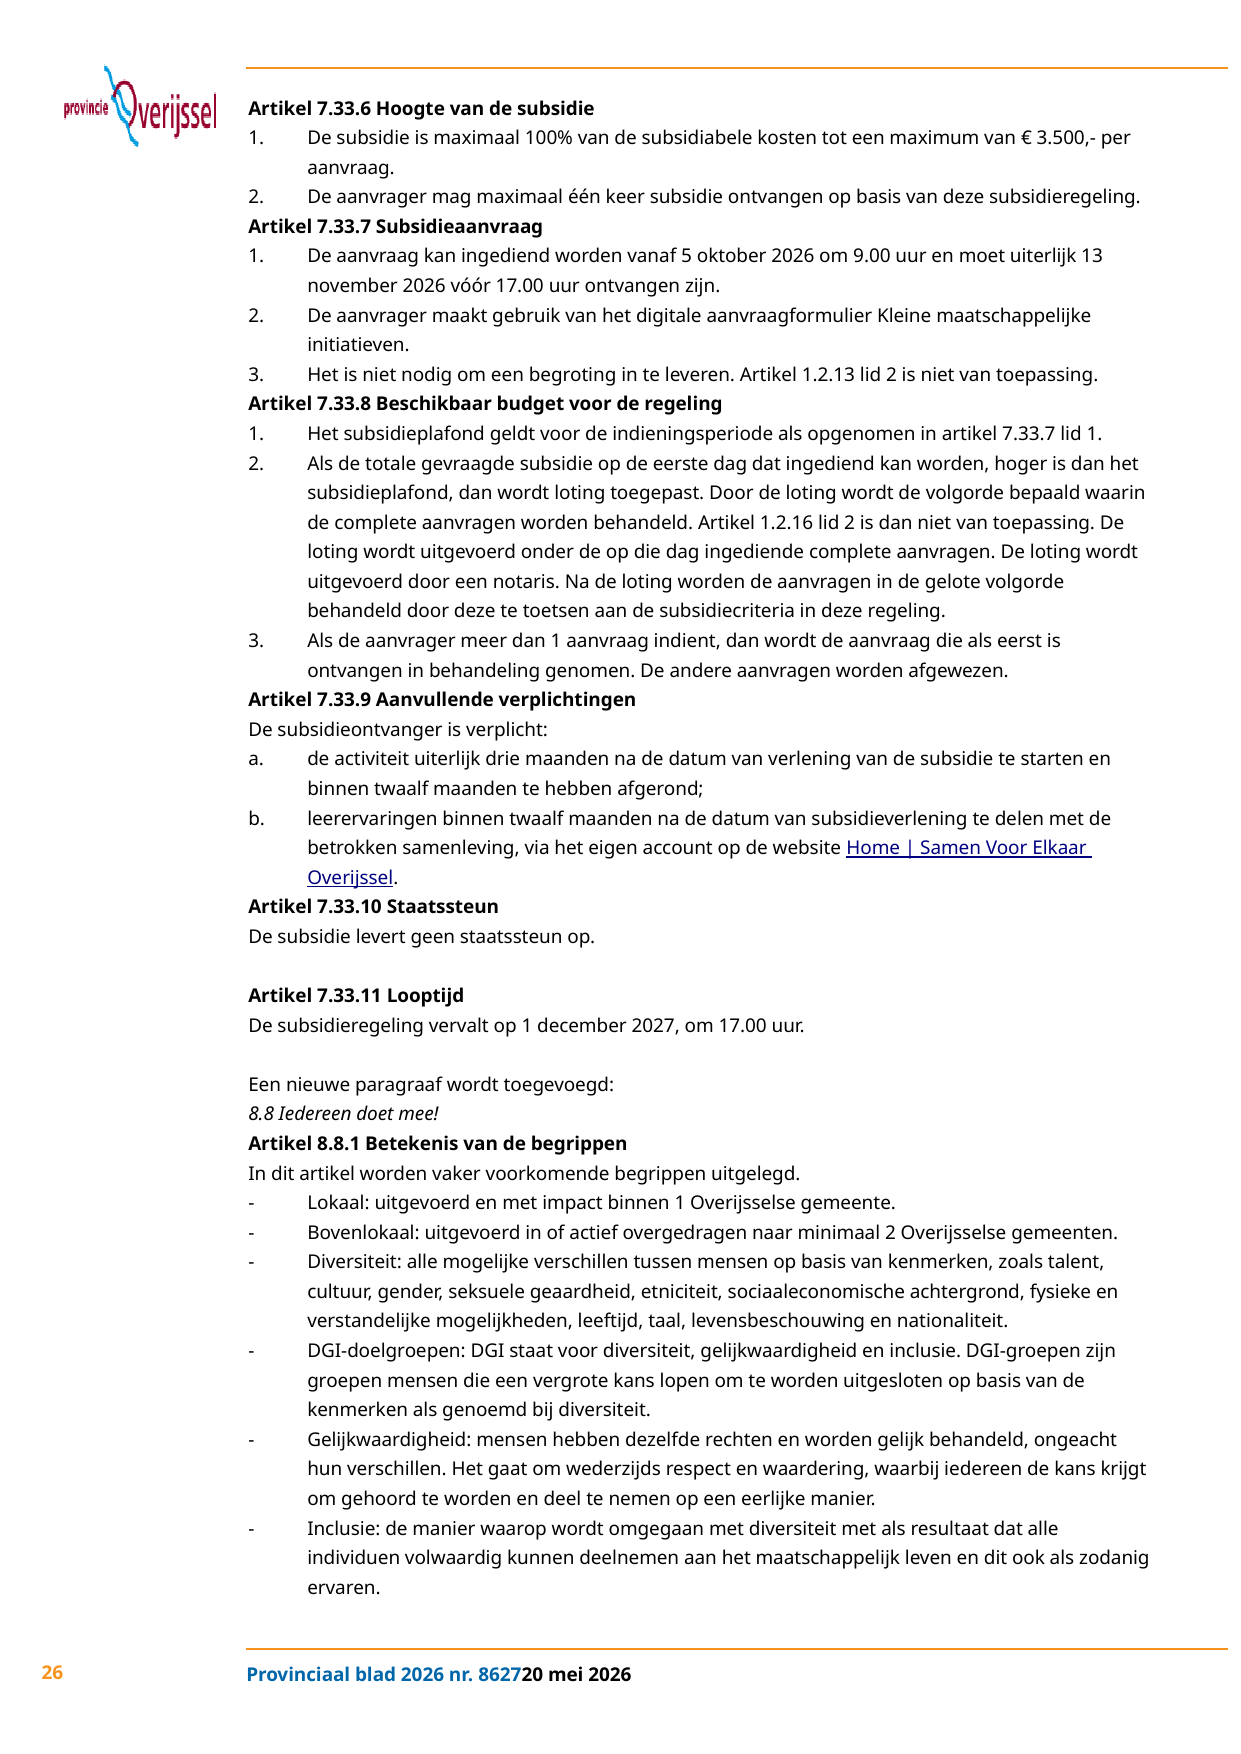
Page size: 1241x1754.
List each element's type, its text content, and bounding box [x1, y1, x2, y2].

text De subsidie levert geen staatssteun op. [248, 923, 1152, 949]
list De subsidie is maximaal 100% van de subsidiabele kosten tot een maximum van € 3.500,- per aanvraag. [248, 124, 1152, 180]
list Als de totale gevraagde subsidie op de eerste dag dat ingediend kan worden, hoger is dan het subsidieplafond, dan wordt loting toegepast. Door de loting wordt de volgorde bepaald waarin de complete aanvragen worden behandeld. Artikel 1.2.16 lid 2 is dan niet van toepassing. De loting wordt uitgevoerd onder de op die dag ingediende complete aanvragen. De loting wordt uitgevoerd door een notaris. Na de loting worden de aanvragen in de gelote volgorde behandeld door deze te toetsen aan de subsidiecriteria in deze regeling. [248, 450, 1152, 623]
list de activiteit uiterlijk drie maanden na de datum van verlening van de subsidie te starten en binnen twaalf maanden te hebben afgerond; [248, 746, 1152, 801]
text In dit artikel worden vaker voorkomende begrippen uitgelegd. [248, 1160, 1152, 1186]
list Diversiteit: alle mogelijke verschillen tussen mensen op basis van kenmerken, zoals talent, cultuur, gender, seksuele geaardheid, etniciteit, sociaaleconomische achtergrond, fysieke en verstandelijke mogelijkheden, leeftijd, taal, levensbeschouwing en nationaliteit. [248, 1248, 1152, 1333]
list Het is niet nodig om een begroting in te leveren. Artikel 1.2.13 lid 2 is niet van toepassing. [248, 361, 1152, 387]
list De aanvrager mag maximaal één keer subsidie ontvangen op basis van deze subsidieregeling. [248, 183, 1152, 209]
list Gelijkwaardigheid: mensen hebben dezelfde rechten en worden gelijk behandeld, ongeacht hun verschillen. Het gaat om wederzijds respect en waardering, waarbij iedereen de kans krijgt om gehoord te worden en deel te nemen op een eerlijke manier. [248, 1426, 1152, 1511]
list De aanvrager maakt gebruik van het digitale aanvraagformulier Kleine maatschappelijke initiatieven. [248, 302, 1152, 357]
list Als de aanvrager meer dan 1 aanvraag indient, dan wordt de aanvraag die als eerst is ontvangen in behandeling genomen. De andere aanvragen worden afgewezen. [248, 627, 1152, 683]
list Lokaal: uitgevoerd en met impact binnen 1 Overijsselse gemeente. [248, 1189, 1152, 1215]
text Artikel 7.33.7 Subsidieaanvraag [248, 213, 1152, 239]
text 8.8 Iedereen doet mee! [248, 1101, 1152, 1126]
text Artikel 8.8.1 Betekenis van de begrippen [248, 1130, 1152, 1156]
list Bovenlokaal: uitgevoerd in of actief overgedragen naar minimaal 2 Overijsselse gemeenten. [248, 1219, 1152, 1245]
list Inclusie: de manier waarop wordt omgegaan met diversiteit met als resultaat dat alle individuen volwaardig kunnen deelnemen aan het maatschappelijk leven en dit ook als zodanig ervaren. [248, 1515, 1152, 1600]
list leerervaringen binnen twaalf maanden na de datum van subsidieverlening te delen met de betrokken samenleving, via het eigen account op de website Home | Samen Voor Elkaar Overijssel. [248, 805, 1152, 890]
text Artikel 7.33.6 Hoogte van de subsidie [248, 95, 1152, 121]
text De subsidieontvanger is verplicht: [248, 716, 1152, 742]
list Het subsidieplafond geldt voor de indieningsperiode als opgenomen in artikel 7.33.7 lid 1. [248, 420, 1152, 446]
text Artikel 7.33.10 Staatssteun [248, 893, 1152, 919]
picture [41, 47, 231, 172]
text Artikel 7.33.9 Aanvullende verplichtingen [248, 686, 1152, 712]
list DGI-doelgroepen: DGI staat voor diversiteit, gelijkwaardigheid en inclusie. DGI-groepen zijn groepen mensen die een vergrote kans lopen om te worden uitgesloten op basis van de kenmerken als genoemd bij diversiteit. [248, 1337, 1152, 1422]
text Een nieuwe paragraaf wordt toegevoegd: [248, 1071, 1152, 1097]
list De aanvraag kan ingediend worden vanaf 5 oktober 2026 om 9.00 uur en moet uiterlijk 13 november 2026 vóór 17.00 uur ontvangen zijn. [248, 243, 1152, 298]
text De subsidieregeling vervalt op 1 december 2027, om 17.00 uur. [248, 1012, 1152, 1038]
text Artikel 7.33.11 Looptijd [248, 982, 1152, 1008]
text Artikel 7.33.8 Beschikbaar budget voor de regeling [248, 391, 1152, 416]
